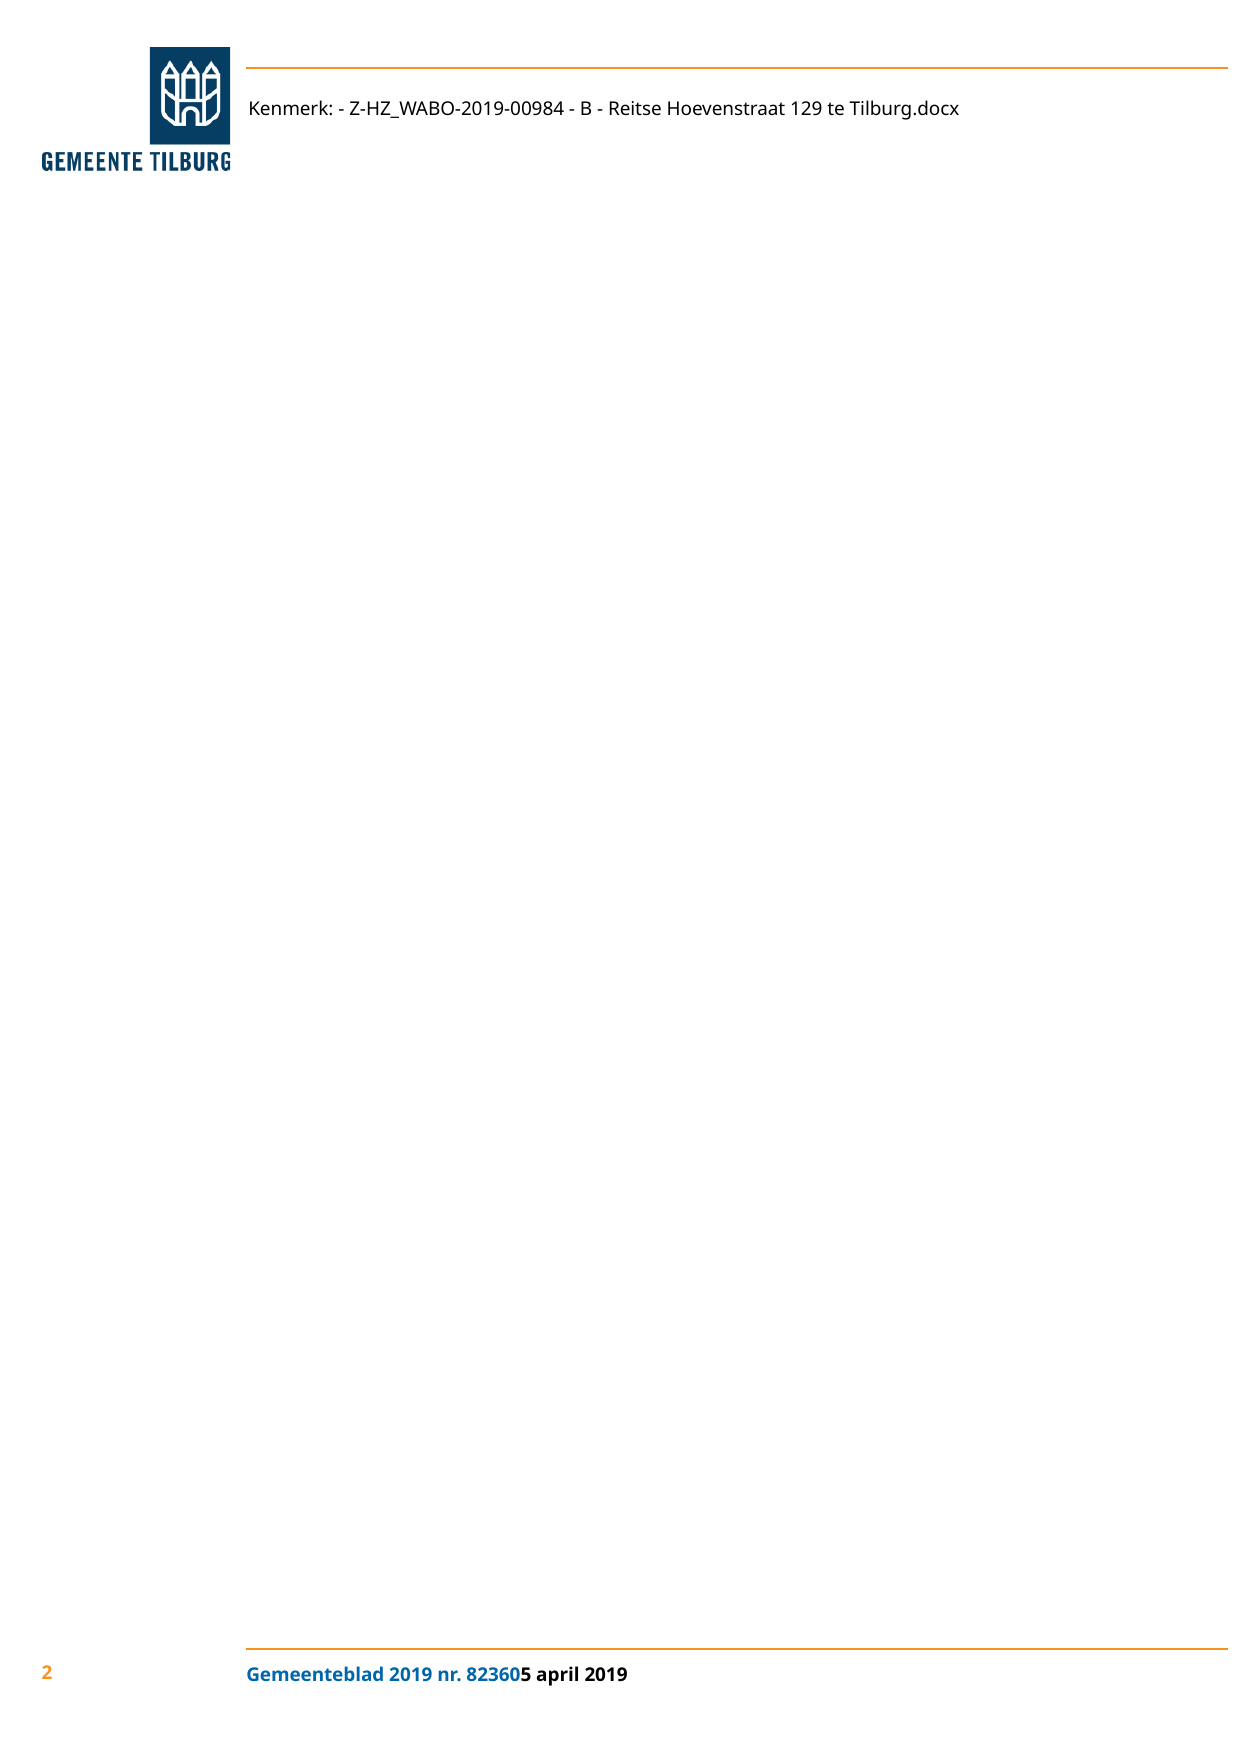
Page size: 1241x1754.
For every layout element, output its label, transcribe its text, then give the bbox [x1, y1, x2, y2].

picture [41, 47, 231, 172]
text Kenmerk: - Z-HZ_WABO-2019-00984 - B - Reitse Hoevenstraat 129 te Tilburg.docx [248, 95, 1152, 121]
